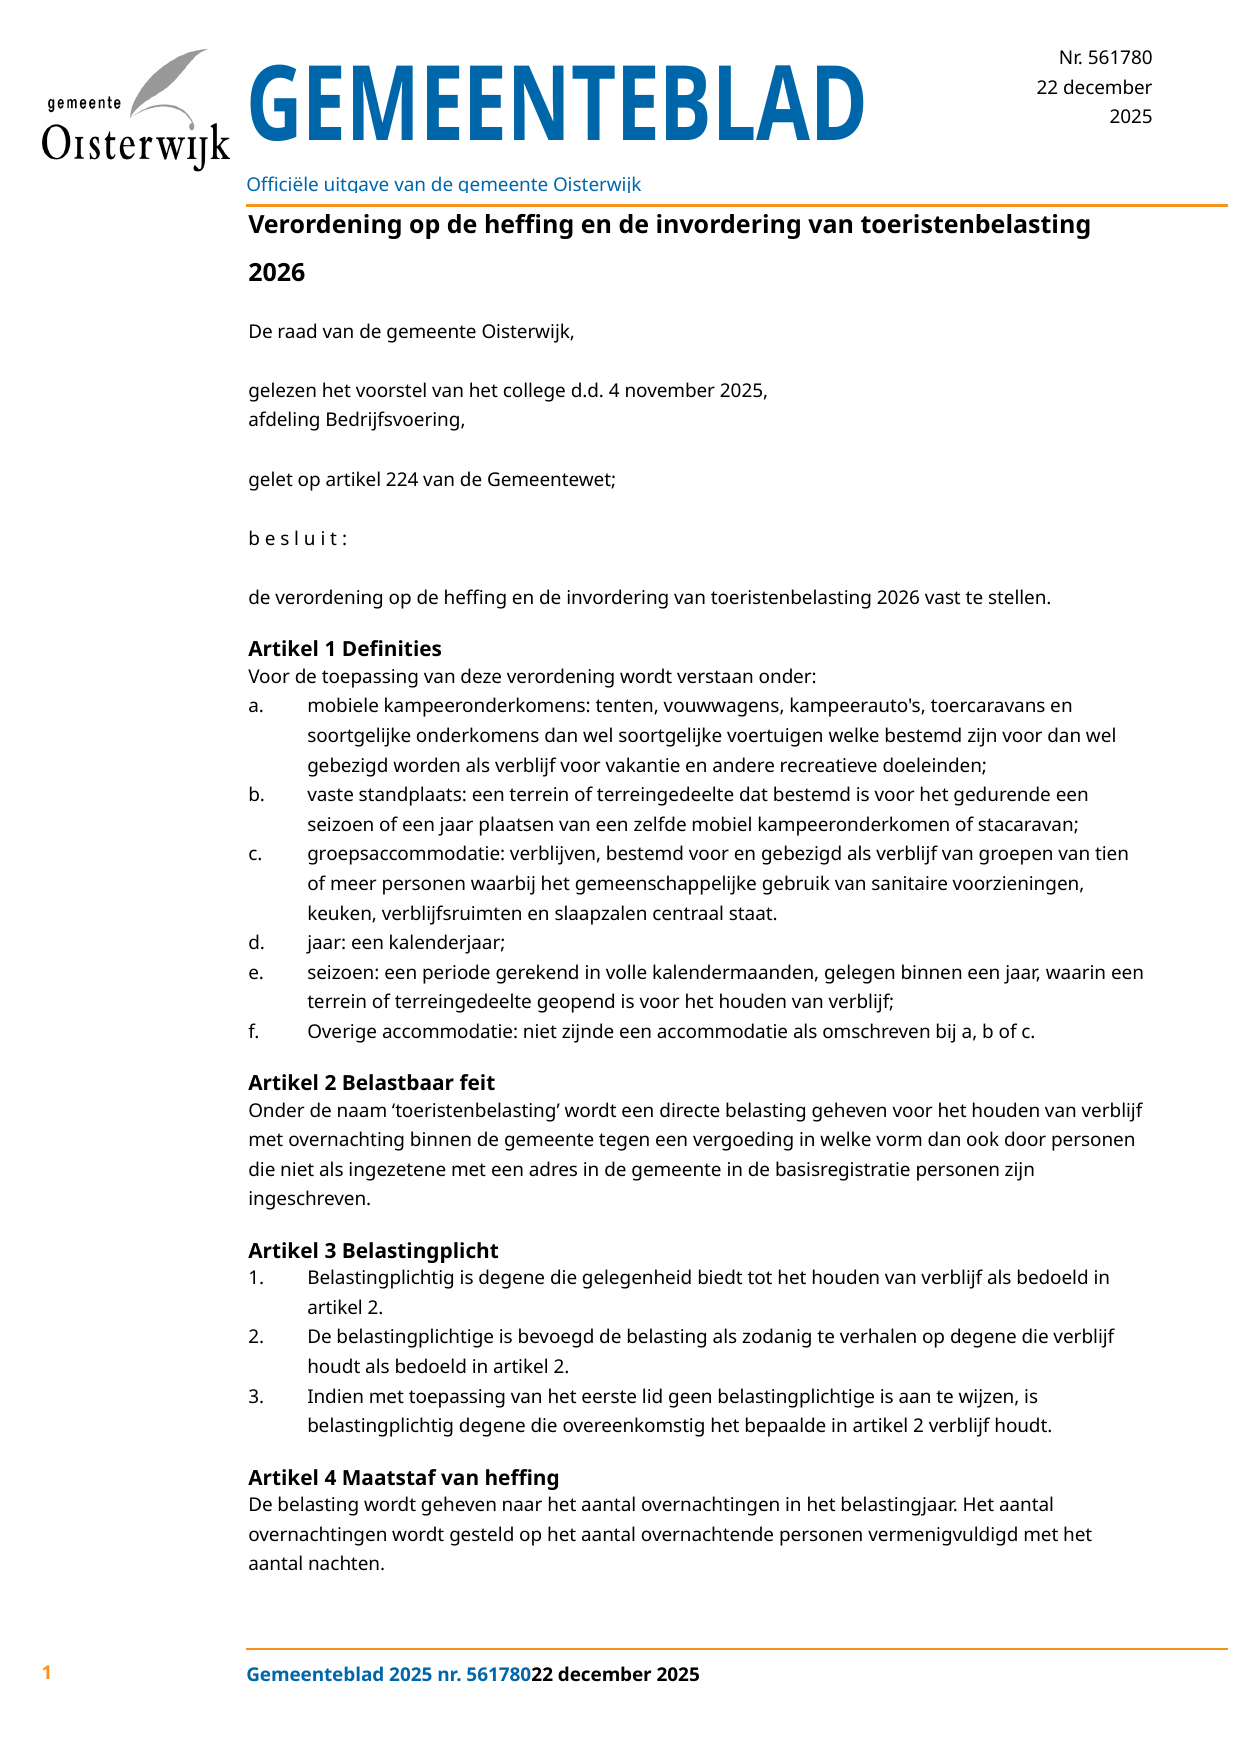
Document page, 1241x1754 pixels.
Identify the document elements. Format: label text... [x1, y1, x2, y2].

text Voor de toepassing van deze verordening wordt verstaan onder: [248, 663, 1152, 689]
text Artikel 2 Belastbaar feit [248, 1068, 1152, 1097]
list vaste standplaats: een terrein of terreingedeelte dat bestemd is voor het gedurende een seizoen of een jaar plaatsen van een zelfde mobiel kampeeronderkomen of stacaravan; [248, 781, 1152, 837]
list mobiele kampeeronderkomens: tenten, vouwwagens, kampeerauto's, toercaravans en soortgelijke onderkomens dan wel soortgelijke voertuigen welke bestemd zijn voor dan wel gebezigd worden als verblijf voor vakantie en andere recreatieve doeleinden; [248, 693, 1152, 777]
text afdeling Bedrijfsvoering, [248, 407, 1152, 432]
text Artikel 4 Maatstaf van heffing [248, 1463, 1152, 1491]
list De belastingplichtige is bevoegd de belasting als zodanig te verhalen op degene die verblijf houdt als bedoeld in artikel 2. [248, 1324, 1152, 1379]
text gelet op artikel 224 van de Gemeentewet; [248, 466, 1152, 492]
list Indien met toepassing van het eerste lid geen belastingplichtige is aan te wijzen, is belastingplichtig degene die overeenkomstig het bepaalde in artikel 2 verblijf houdt. [248, 1383, 1152, 1438]
text Onder de naam ‘toeristenbelasting’ wordt een directe belasting geheven voor het houden van verblijf met overnachting binnen de gemeente tegen een vergoeding in welke vorm dan ook door personen die niet als ingezetene met een adres in de gemeente in de basisregistratie personen zijn ingeschreven. [248, 1097, 1152, 1211]
text Verordening op de heffing en de invordering van toeristenbelasting 2026 [248, 207, 1152, 288]
text gelezen het voorstel van het college d.d. 4 november 2025, [248, 377, 1152, 403]
list Overige accommodatie: niet zijnde een accommodatie als omschreven bij a, b of c. [248, 1018, 1152, 1044]
list jaar: een kalenderjaar; [248, 929, 1152, 955]
list Belastingplichtig is degene die gelegenheid biedt tot het houden van verblijf als bedoeld in artikel 2. [248, 1264, 1152, 1320]
picture [41, 47, 231, 172]
text De raad van de gemeente Oisterwijk, [248, 318, 1152, 344]
text b e s l u i t : [248, 525, 1152, 551]
list groepsaccommodatie: verblijven, bestemd voor en gebezigd als verblijf van groepen van tien of meer personen waarbij het gemeenschappelijke gebruik van sanitaire voorzieningen, keuken, verblijfsruimten en slaapzalen centraal staat. [248, 841, 1152, 925]
text Artikel 3 Belastingplicht [248, 1236, 1152, 1264]
text De belasting wordt geheven naar het aantal overnachtingen in het belastingjaar. Het aantal overnachtingen wordt gesteld op het aantal overnachtende personen vermenigvuldigd met het aantal nachten. [248, 1491, 1152, 1576]
text de verordening op de heffing en de invordering van toeristenbelasting 2026 vast te stellen. [248, 584, 1152, 610]
text Artikel 1 Definities [248, 634, 1152, 663]
list seizoen: een periode gerekend in volle kalendermaanden, gelegen binnen een jaar, waarin een terrein of terreingedeelte geopend is voor het houden van verblijf; [248, 959, 1152, 1014]
